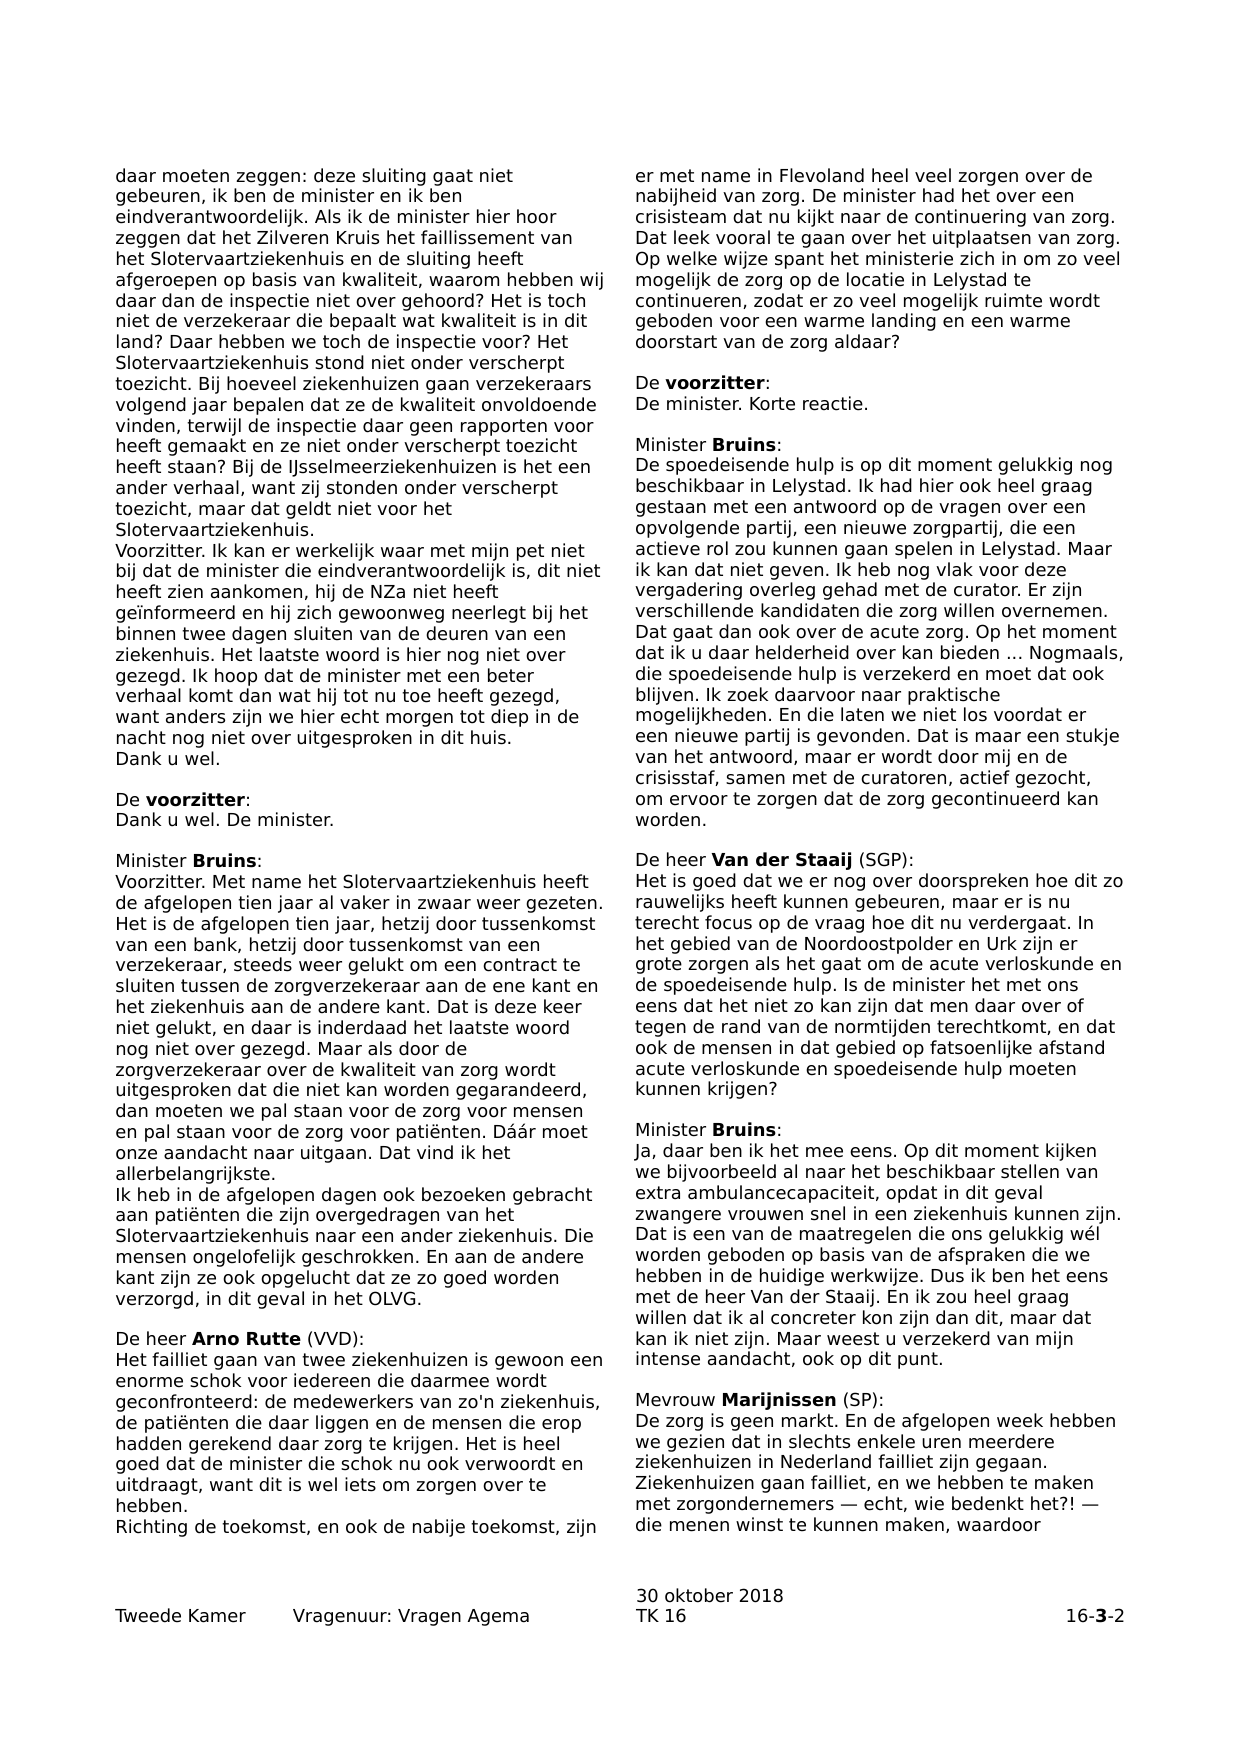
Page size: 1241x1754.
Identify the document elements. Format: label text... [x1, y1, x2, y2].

text De voorzitter: [115, 789, 605, 810]
text Mevrouw Marijnissen (SP): [635, 1390, 1125, 1411]
text Dank u wel. De minister. [115, 810, 605, 831]
text De heer Van der Staaij (SGP): [635, 850, 1125, 871]
text Het is goed dat we er nog over doorspreken hoe dit zo rauwelijks heeft kunnen gebeuren, maar er is nu terecht focus op de vraag hoe dit nu verdergaat. In het gebied van de Noordoostpolder en Urk zijn er grote zorgen als het gaat om de acute verloskunde en de spoedeisende hulp. Is de minister het met ons eens dat het niet zo kan zijn dat men daar over of tegen de rand van de normtijden terechtkomt, en dat ook de mensen in dat gebied op fatsoenlijke afstand acute verloskunde en spoedeisende hulp moeten kunnen krijgen? [635, 871, 1125, 1100]
text Dank u wel. [115, 749, 605, 769]
text Ik heb in de afgelopen dagen ook bezoeken gebracht aan patiënten die zijn overgedragen van het Slotervaartziekenhuis naar een ander ziekenhuis. Die mensen ongelofelijk geschrokken. En aan de andere kant zijn ze ook opgelucht dat ze zo goed worden verzorgd, in dit geval in het OLVG. [115, 1184, 605, 1309]
text De spoedeisende hulp is op dit moment gelukkig nog beschikbaar in Lelystad. Ik had hier ook heel graag gestaan met een antwoord op de vragen over een opvolgende partij, een nieuwe zorgpartij, die een actieve rol zou kunnen gaan spelen in Lelystad. Maar ik kan dat niet geven. Ik heb nog vlak voor deze vergadering overleg gehad met de curator. Er zijn verschillende kandidaten die zorg willen overnemen. Dat gaat dan ook over de acute zorg. Op het moment dat ik u daar helderheid over kan bieden ... Nogmaals, die spoedeisende hulp is verzekerd en moet dat ook blijven. Ik zoek daarvoor naar praktische mogelijkheden. En die laten we niet los voordat er een nieuwe partij is gevonden. Dat is maar een stukje van het antwoord, maar er wordt door mij en de crisisstaf, samen met de curatoren, actief gezocht, om ervoor te zorgen dat de zorg gecontinueerd kan worden. [635, 455, 1125, 830]
text Richting de toekomst, en ook de nabije toekomst, zijn [115, 1517, 605, 1537]
text Voorzitter. Met name het Slotervaartziekenhuis heeft de afgelopen tien jaar al vaker in zwaar weer gezeten. Het is de afgelopen tien jaar, hetzij door tussenkomst van een bank, hetzij door tussenkomst van een verzekeraar, steeds weer gelukt om een contract te sluiten tussen de zorgverzekeraar aan de ene kant en het ziekenhuis aan de andere kant. Dat is deze keer niet gelukt, en daar is inderdaad het laatste woord nog niet over gezegd. Maar als door de zorgverzekeraar over de kwaliteit van zorg wordt uitgesproken dat die niet kan worden gegarandeerd, dan moeten we pal staan voor de zorg voor mensen en pal staan voor de zorg voor patiënten. Dáár moet onze aandacht naar uitgaan. Dat vind ik het allerbelangrijkste. [115, 872, 605, 1184]
text De minister. Korte reactie. [635, 393, 1125, 414]
text daar moeten zeggen: deze sluiting gaat niet gebeuren, ik ben de minister en ik ben eindverantwoordelijk. Als ik de minister hier hoor zeggen dat het Zilveren Kruis het faillissement van het Slotervaartziekenhuis en de sluiting heeft afgeroepen op basis van kwaliteit, waarom hebben wij daar dan de inspectie niet over gehoord? Het is toch niet de verzekeraar die bepaalt wat kwaliteit is in dit land? Daar hebben we toch de inspectie voor? Het Slotervaartziekenhuis stond niet onder verscherpt toezicht. Bij hoeveel ziekenhuizen gaan verzekeraars volgend jaar bepalen dat ze de kwaliteit onvoldoende vinden, terwijl de inspectie daar geen rapporten voor heeft gemaakt en ze niet onder verscherpt toezicht heeft staan? Bij de IJsselmeerziekenhuizen is het een ander verhaal, want zij stonden onder verscherpt toezicht, maar dat geldt niet voor het Slotervaartziekenhuis. [115, 165, 605, 540]
text Voorzitter. Ik kan er werkelijk waar met mijn pet niet bij dat de minister die eindverantwoordelijk is, dit niet heeft zien aankomen, hij de NZa niet heeft geïnformeerd en hij zich gewoonweg neerlegt bij het binnen twee dagen sluiten van de deuren van een ziekenhuis. Het laatste woord is hier nog niet over gezegd. Ik hoop dat de minister met een beter verhaal komt dan wat hij tot nu toe heeft gezegd, want anders zijn we hier echt morgen tot diep in de nacht nog niet over uitgesproken in dit huis. [115, 540, 605, 749]
text Minister Bruins: [635, 1120, 1125, 1141]
text er met name in Flevoland heel veel zorgen over de nabijheid van zorg. De minister had het over een crisisteam dat nu kijkt naar de continuering van zorg. Dat leek vooral te gaan over het uitplaatsen van zorg. Op welke wijze spant het ministerie zich in om zo veel mogelijk de zorg op de locatie in Lelystad te continueren, zodat er zo veel mogelijk ruimte wordt geboden voor een warme landing en een warme doorstart van de zorg aldaar? [635, 165, 1125, 353]
text De zorg is geen markt. En de afgelopen week hebben we gezien dat in slechts enkele uren meerdere ziekenhuizen in Nederland failliet zijn gegaan. Ziekenhuizen gaan failliet, en we hebben te maken met zorgondernemers — echt, wie bedenkt het?! — die menen winst te kunnen maken, waardoor [635, 1411, 1125, 1536]
text Minister Bruins: [115, 851, 605, 872]
text De heer Arno Rutte (VVD): [115, 1329, 605, 1350]
text De voorzitter: [635, 373, 1125, 393]
text Ja, daar ben ik het mee eens. Op dit moment kijken we bijvoorbeeld al naar het beschikbaar stellen van extra ambulancecapaciteit, opdat in dit geval zwangere vrouwen snel in een ziekenhuis kunnen zijn. Dat is een van de maatregelen die ons gelukkig wél worden geboden op basis van de afspraken die we hebben in de huidige werkwijze. Dus ik ben het eens met de heer Van der Staaij. En ik zou heel graag willen dat ik al concreter kon zijn dan dit, maar dat kan ik niet zijn. Maar weest u verzekerd van mijn intense aandacht, ook op dit punt. [635, 1141, 1125, 1370]
text Het failliet gaan van twee ziekenhuizen is gewoon een enorme schok voor iedereen die daarmee wordt geconfronteerd: de medewerkers van zo'n ziekenhuis, de patiënten die daar liggen en de mensen die erop hadden gerekend daar zorg te krijgen. Het is heel goed dat de minister die schok nu ook verwoordt en uitdraagt, want dit is wel iets om zorgen over te hebben. [115, 1350, 605, 1517]
text Minister Bruins: [635, 434, 1125, 455]
